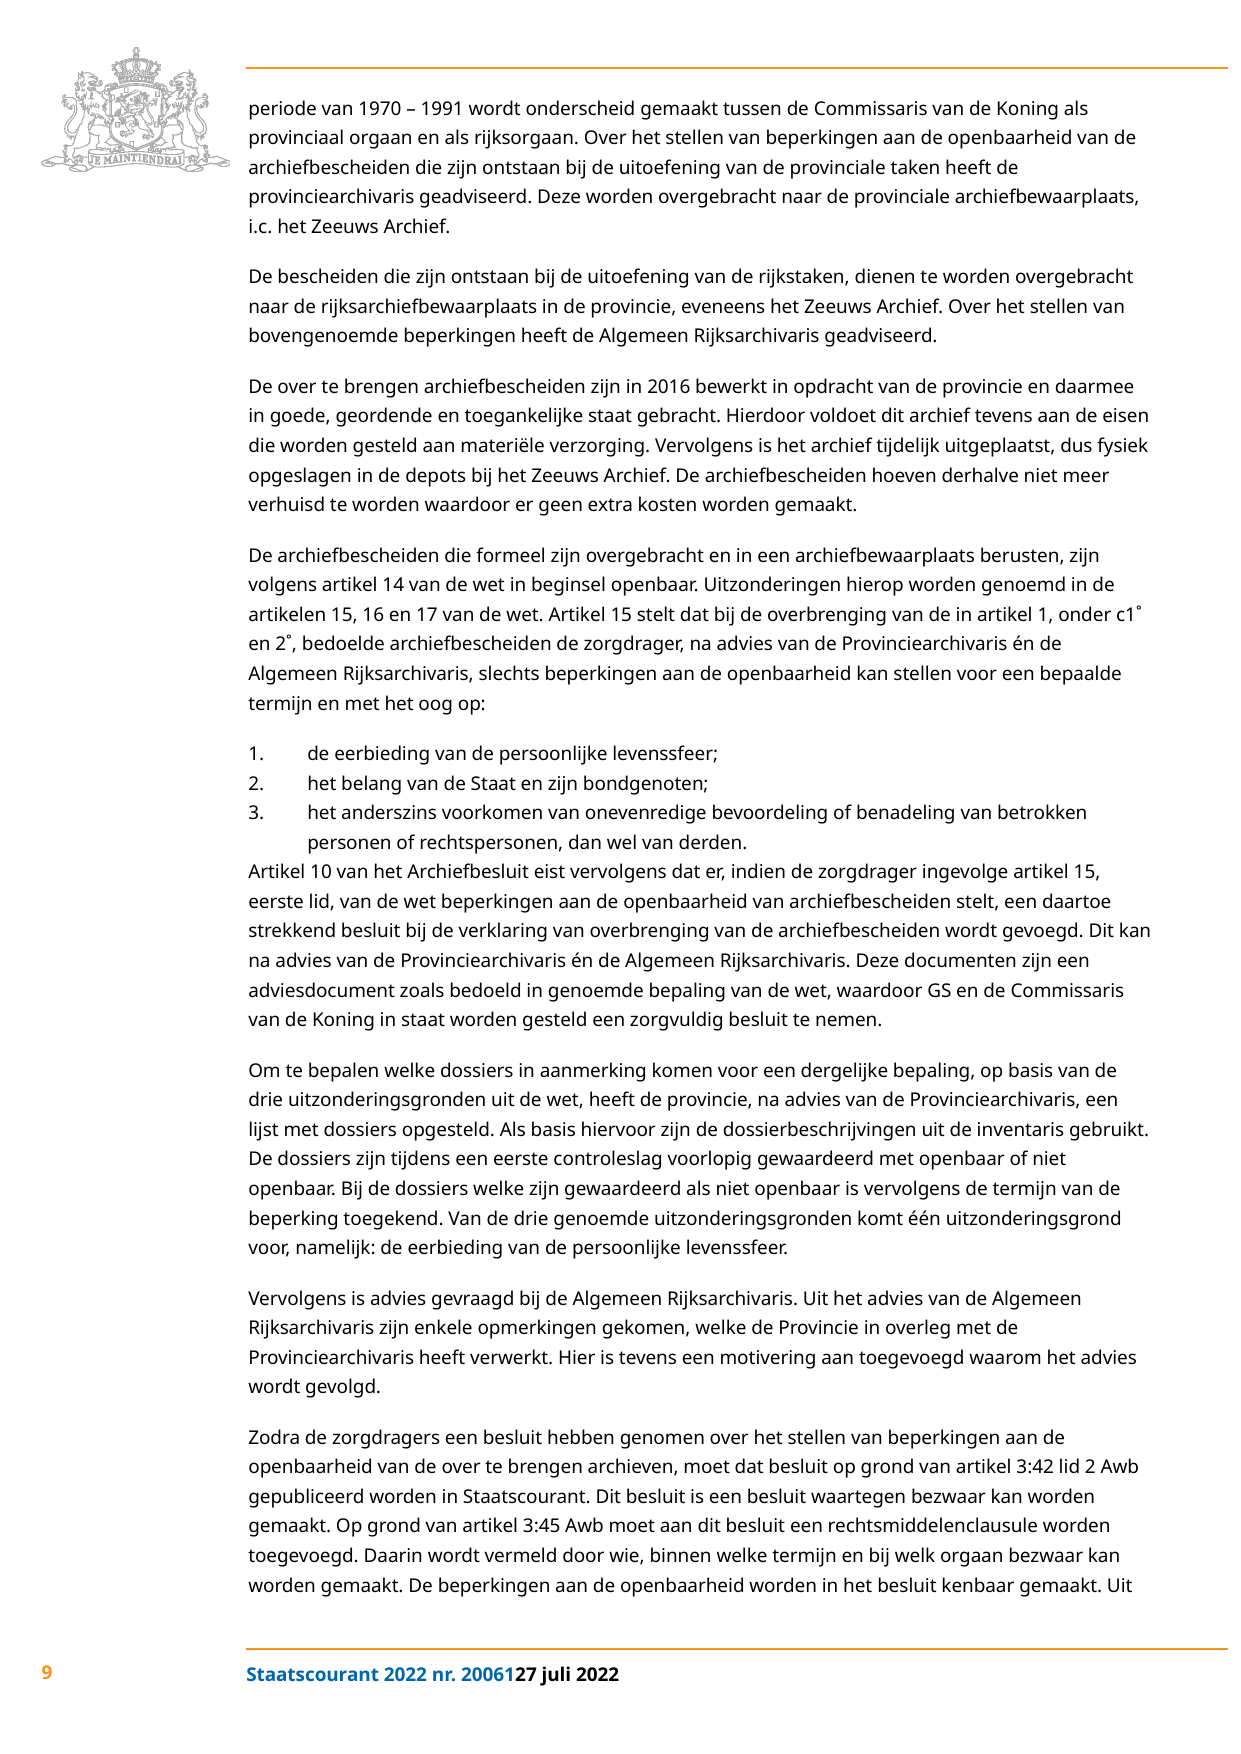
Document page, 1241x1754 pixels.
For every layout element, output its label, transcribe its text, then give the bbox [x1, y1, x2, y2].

list de eerbieding van de persoonlijke levenssfeer; [248, 740, 1152, 766]
list het belang van de Staat en zijn bondgenoten; [248, 770, 1152, 796]
text periode van 1970 – 1991 wordt onderscheid gemaakt tussen de Commissaris van de Koning als provinciaal orgaan en als rijksorgaan. Over het stellen van beperkingen aan de openbaarheid van de archiefbescheiden die zijn ontstaan bij de uitoefening van de provinciale taken heeft de provinciearchivaris geadviseerd. Deze worden overgebracht naar de provinciale archiefbewaarplaats, i.c. het Zeeuws Archief. [248, 95, 1152, 239]
text Zodra de zorgdragers een besluit hebben genomen over het stellen van beperkingen aan de openbaarheid van de over te brengen archieven, moet dat besluit op grond van artikel 3:42 lid 2 Awb gepubliceerd worden in Staatscourant. Dit besluit is een besluit waartegen bezwaar kan worden gemaakt. Op grond van artikel 3:45 Awb moet aan dit besluit een rechtsmiddelenclausule worden toegevoegd. Daarin wordt vermeld door wie, binnen welke termijn en bij welk orgaan bezwaar kan worden gemaakt. De beperkingen aan de openbaarheid worden in het besluit kenbaar gemaakt. Uit [248, 1424, 1152, 1598]
text De over te brengen archiefbescheiden zijn in 2016 bewerkt in opdracht van de provincie en daarmee in goede, geordende en toegankelijke staat gebracht. Hierdoor voldoet dit archief tevens aan de eisen die worden gesteld aan materiële verzorging. Vervolgens is het archief tijdelijk uitgeplaatst, dus fysiek opgeslagen in de depots bij het Zeeuws Archief. De archiefbescheiden hoeven derhalve niet meer verhuisd te worden waardoor er geen extra kosten worden gemaakt. [248, 373, 1152, 517]
text De bescheiden die zijn ontstaan bij de uitoefening van de rijkstaken, dienen te worden overgebracht naar de rijksarchiefbewaarplaats in de provincie, eveneens het Zeeuws Archief. Over het stellen van bovengenoemde beperkingen heeft de Algemeen Rijksarchivaris geadviseerd. [248, 263, 1152, 348]
list het anderszins voorkomen van onevenredige bevoordeling of benadeling van betrokken personen of rechtspersonen, dan wel van derden. [248, 799, 1152, 855]
picture [41, 47, 231, 172]
text De archiefbescheiden die formeel zijn overgebracht en in een archiefbewaarplaats berusten, zijn volgens artikel 14 van de wet in beginsel openbaar. Uitzonderingen hierop worden genoemd in de artikelen 15, 16 en 17 van de wet. Artikel 15 stelt dat bij de overbrenging van de in artikel 1, onder c1˚ en 2˚, bedoelde archiefbescheiden de zorgdrager, na advies van de Provinciearchivaris én de Algemeen Rijksarchivaris, slechts beperkingen aan de openbaarheid kan stellen voor een bepaalde termijn en met het oog op: [248, 542, 1152, 716]
text Om te bepalen welke dossiers in aanmerking komen voor een dergelijke bepaling, op basis van de drie uitzonderingsgronden uit de wet, heeft de provincie, na advies van de Provinciearchivaris, een lijst met dossiers opgesteld. Als basis hiervoor zijn de dossierbeschrijvingen uit de inventaris gebruikt. De dossiers zijn tijdens een eerste controleslag voorlopig gewaardeerd met openbaar of niet openbaar. Bij de dossiers welke zijn gewaardeerd als niet openbaar is vervolgens de termijn van de beperking toegekend. Van de drie genoemde uitzonderingsgronden komt één uitzonderingsgrond voor, namelijk: de eerbieding van de persoonlijke levenssfeer. [248, 1057, 1152, 1260]
text Artikel 10 van het Archiefbesluit eist vervolgens dat er, indien de zorgdrager ingevolge artikel 15, eerste lid, van de wet beperkingen aan de openbaarheid van archiefbescheiden stelt, een daartoe strekkend besluit bij de verklaring van overbrenging van de archiefbescheiden wordt gevoegd. Dit kan na advies van de Provinciearchivaris én de Algemeen Rijksarchivaris. Deze documenten zijn een adviesdocument zoals bedoeld in genoemde bepaling van de wet, waardoor GS en de Commissaris van de Koning in staat worden gesteld een zorgvuldig besluit te nemen. [248, 858, 1152, 1032]
text Vervolgens is advies gevraagd bij de Algemeen Rijksarchivaris. Uit het advies van de Algemeen Rijksarchivaris zijn enkele opmerkingen gekomen, welke de Provincie in overleg met de Provinciearchivaris heeft verwerkt. Hier is tevens een motivering aan toegevoegd waarom het advies wordt gevolgd. [248, 1285, 1152, 1399]
